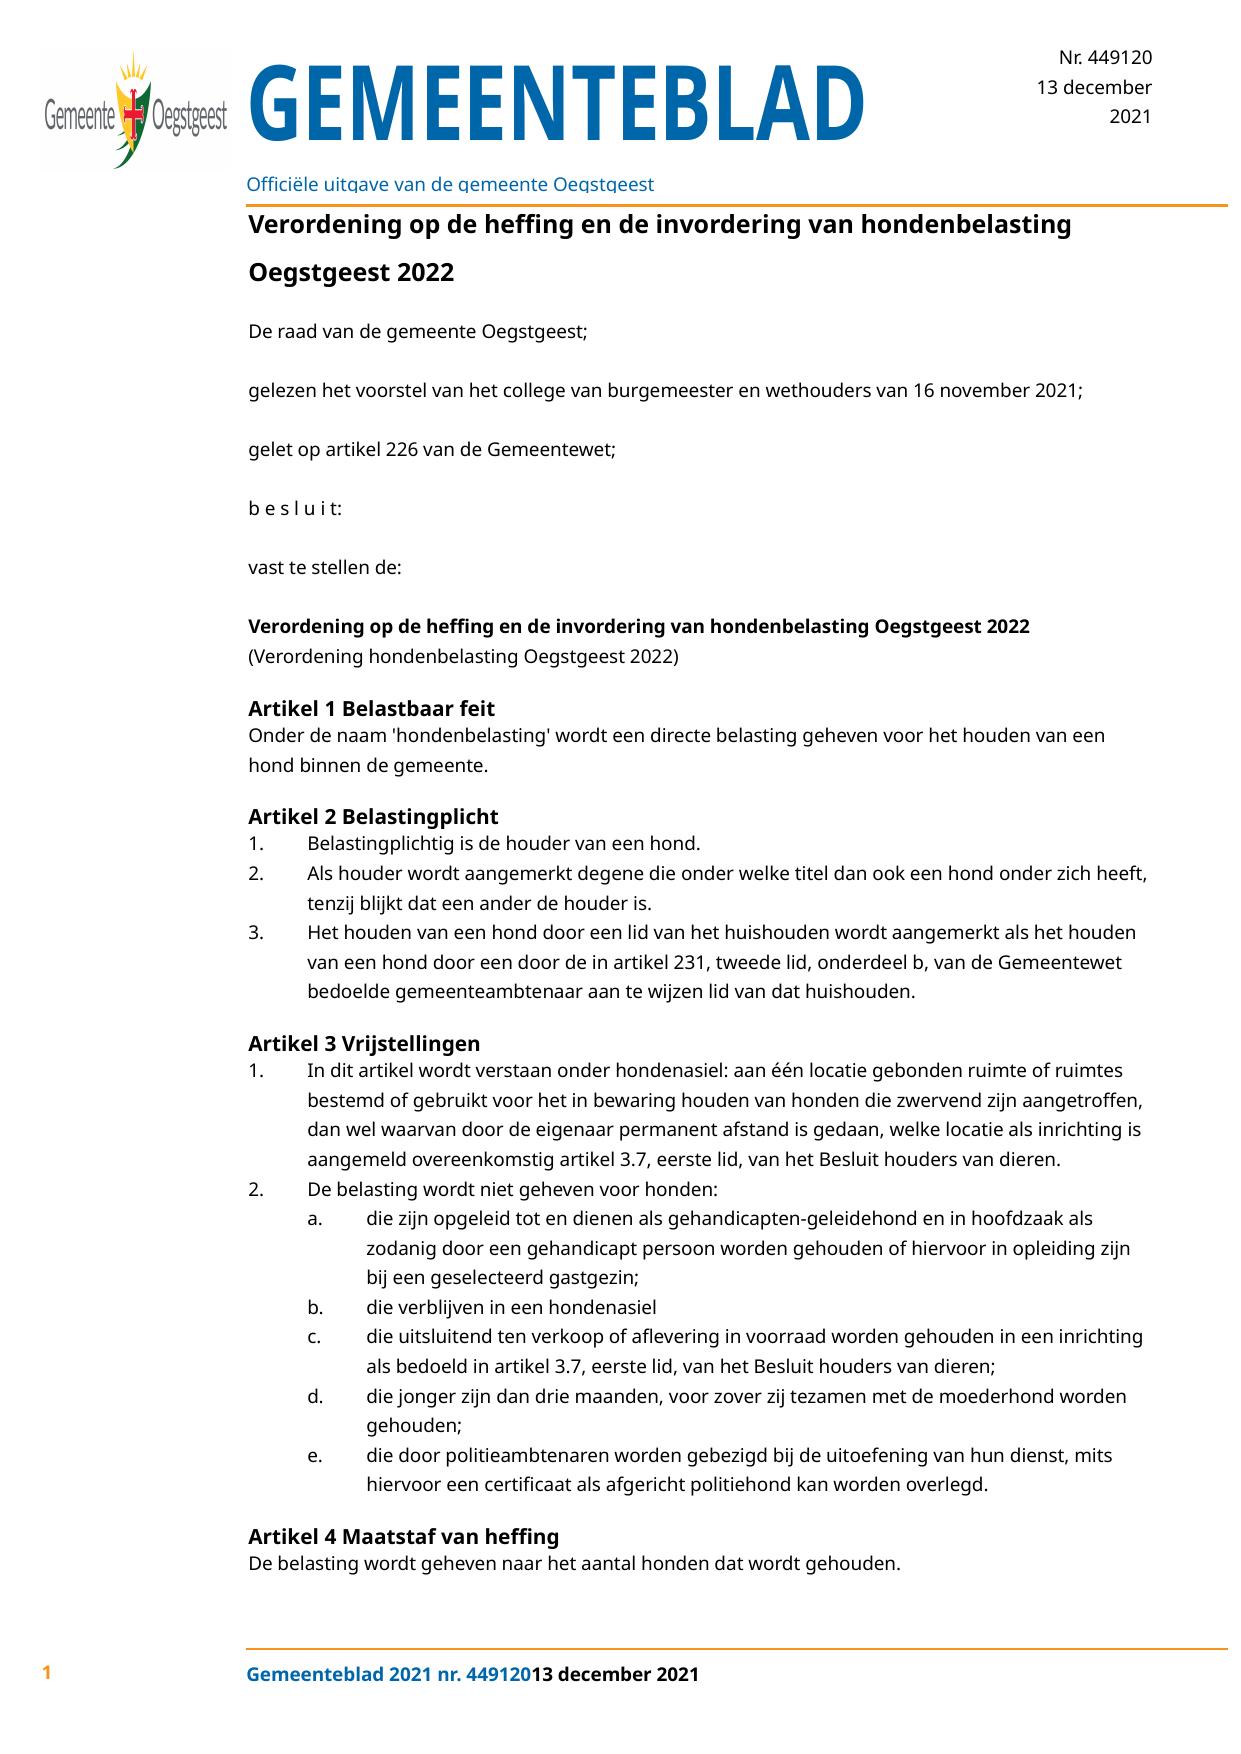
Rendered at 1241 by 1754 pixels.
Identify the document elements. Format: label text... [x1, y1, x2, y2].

picture [41, 47, 231, 172]
list Belastingplichtig is de houder van een hond. [248, 831, 1152, 856]
list Als houder wordt aangemerkt degene die onder welke titel dan ook een hond onder zich heeft, tenzij blijkt dat een ander de houder is. [248, 860, 1152, 916]
text Artikel 1 Belastbaar feit [248, 694, 1152, 722]
list die jonger zijn dan drie maanden, voor zover zij tezamen met de moederhond worden gehouden; [307, 1383, 1152, 1438]
text Onder de naam 'hondenbelasting' wordt een directe belasting geheven voor het houden van een hond binnen de gemeente. [248, 722, 1152, 777]
list die verblijven in een hondenasiel [307, 1294, 1152, 1320]
text vast te stellen de: [248, 554, 1152, 580]
text Artikel 2 Belastingplicht [248, 802, 1152, 831]
list In dit artikel wordt verstaan onder hondenasiel: aan één locatie gebonden ruimte of ruimtes bestemd of gebruikt voor het in bewaring houden van honden die zwervend zijn aangetroffen, dan wel waarvan door de eigenaar permanent afstand is gedaan, welke locatie als inrichting is aangemeld overeenkomstig artikel 3.7, eerste lid, van het Besluit houders van dieren. [248, 1057, 1152, 1172]
list Het houden van een hond door een lid van het huishouden wordt aangemerkt als het houden van een hond door een door de in artikel 231, tweede lid, onderdeel b, van de Gemeentewet bedoelde gemeenteambtenaar aan te wijzen lid van dat huishouden. [248, 919, 1152, 1004]
text De raad van de gemeente Oegstgeest; [248, 318, 1152, 344]
text Artikel 3 Vrijstellingen [248, 1029, 1152, 1057]
list die door politieambtenaren worden gebezigd bij de uitoefening van hun dienst, mits hiervoor een certificaat als afgericht politiehond kan worden overlegd. [307, 1442, 1152, 1497]
text Verordening op de heffing en de invordering van hondenbelasting Oegstgeest 2022 [248, 207, 1152, 288]
text b e s l u i t: [248, 495, 1152, 521]
text gelezen het voorstel van het college van burgemeester en wethouders van 16 november 2021; [248, 377, 1152, 403]
text De belasting wordt geheven naar het aantal honden dat wordt gehouden. [248, 1550, 1152, 1576]
text Verordening op de heffing en de invordering van hondenbelasting Oegstgeest 2022 [248, 614, 1152, 639]
text Artikel 4 Maatstaf van heffing [248, 1522, 1152, 1550]
text (Verordening hondenbelasting Oegstgeest 2022) [248, 643, 1152, 669]
list die zijn opgeleid tot en dienen als gehandicapten-geleidehond en in hoofdzaak als zodanig door een gehandicapt persoon worden gehouden of hiervoor in opleiding zijn bij een geselecteerd gastgezin; [307, 1205, 1152, 1290]
list die uitsluitend ten verkoop of aflevering in voorraad worden gehouden in een inrichting als bedoeld in artikel 3.7, eerste lid, van het Besluit houders van dieren; [307, 1324, 1152, 1379]
list De belasting wordt niet geheven voor honden: [248, 1176, 1152, 1201]
text gelet op artikel 226 van de Gemeentewet; [248, 436, 1152, 462]
